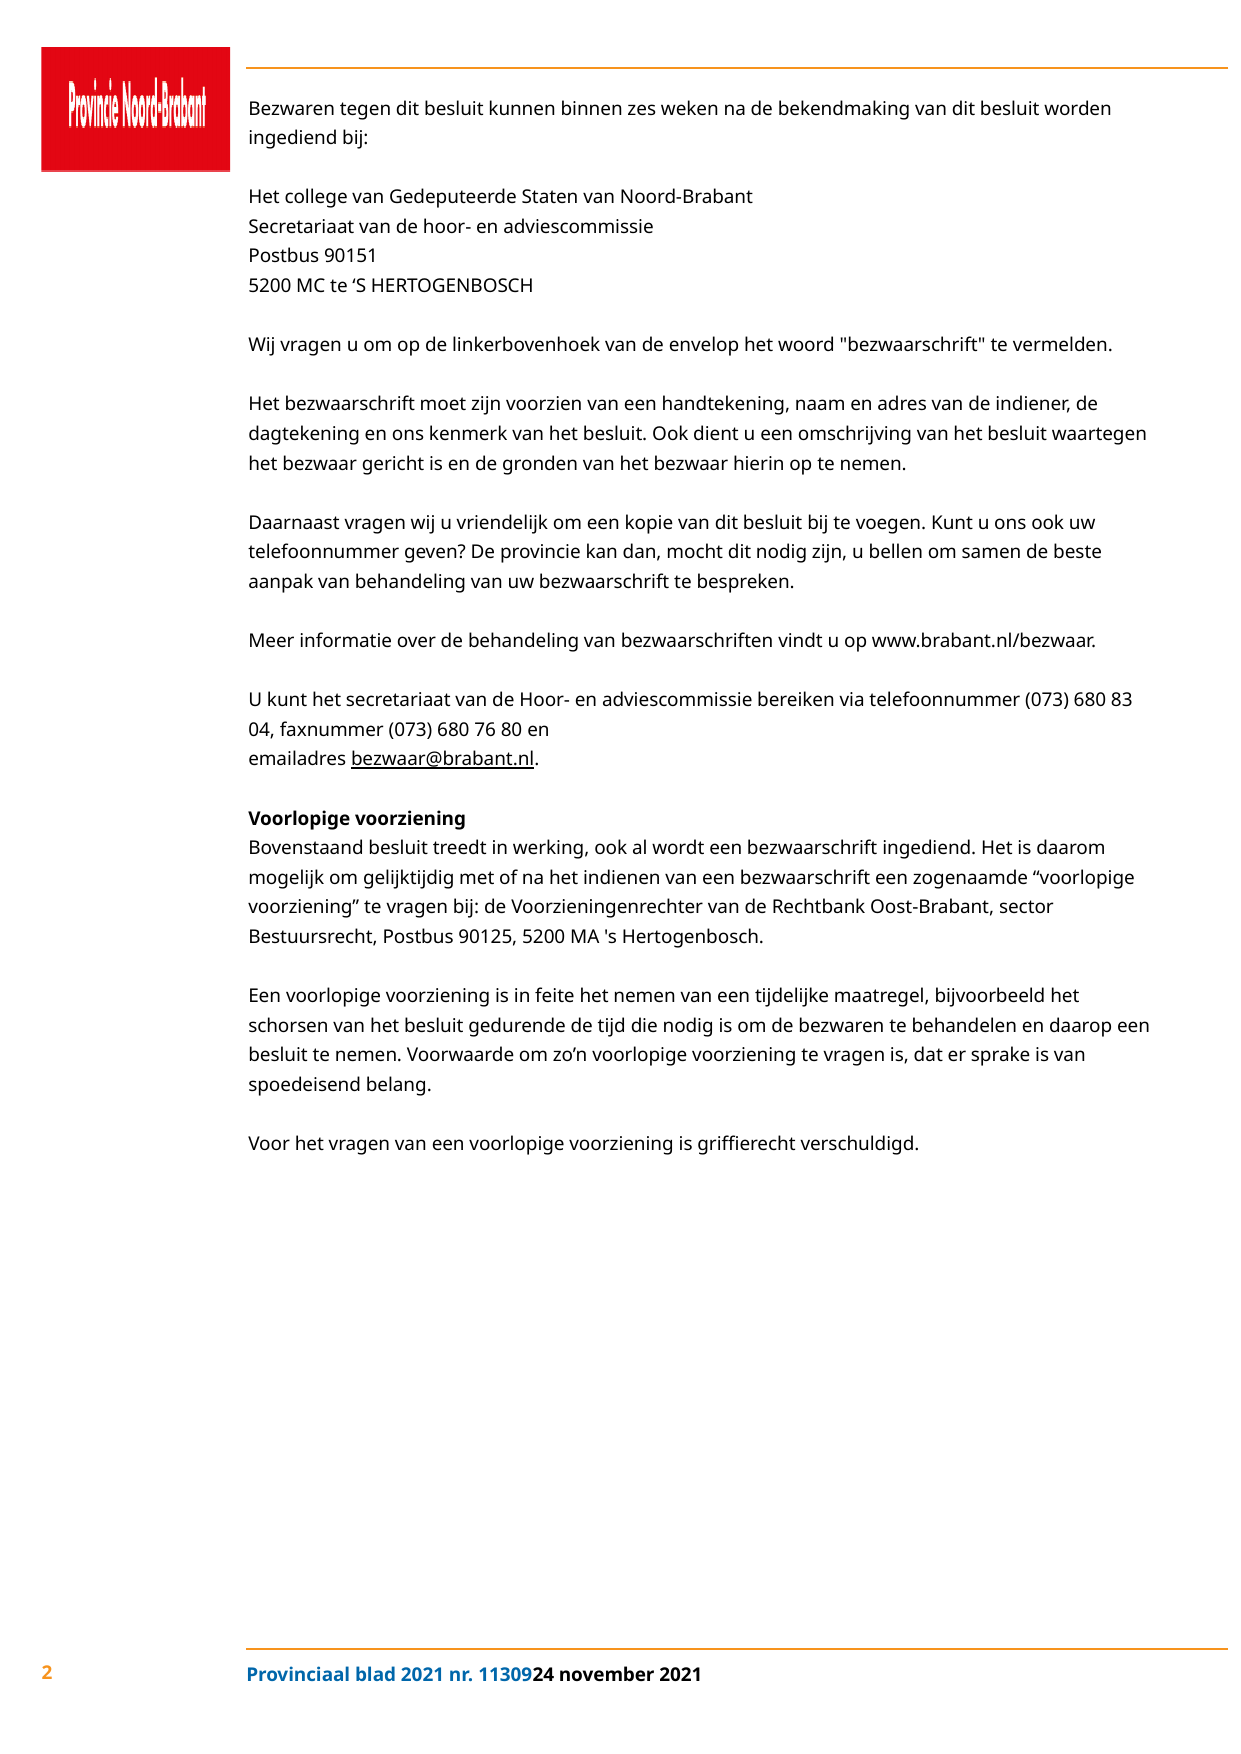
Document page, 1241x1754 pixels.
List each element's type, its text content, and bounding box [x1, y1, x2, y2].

text Meer informatie over de behandeling van bezwaarschriften vindt u op www.brabant.nl/bezwaar. [248, 627, 1152, 653]
text 5200 MC te ‘S HERTOGENBOSCH [248, 272, 1152, 298]
text Bezwaren tegen dit besluit kunnen binnen zes weken na de bekendmaking van dit besluit worden ingediend bij: [248, 95, 1152, 150]
text Postbus 90151 [248, 243, 1152, 268]
text Secretariaat van de hoor- en adviescommissie [248, 213, 1152, 239]
text Het bezwaarschrift moet zijn voorzien van een handtekening, naam en adres van de indiener, de dagtekening en ons kenmerk van het besluit. Ook dient u een omschrijving van het besluit waartegen het bezwaar gericht is en de gronden van het bezwaar hierin op te nemen. [248, 391, 1152, 476]
text emailadres bezwaar@brabant.nl. [248, 746, 1152, 771]
text Een voorlopige voorziening is in feite het nemen van een tijdelijke maatregel, bijvoorbeeld het schorsen van het besluit gedurende de tijd die nodig is om de bezwaren te behandelen en daarop een besluit te nemen. Voorwaarde om zo’n voorlopige voorziening te vragen is, dat er sprake is van spoedeisend belang. [248, 982, 1152, 1097]
text U kunt het secretariaat van de Hoor- en adviescommissie bereiken via telefoonnummer (073) 680 83 04, faxnummer (073) 680 76 80 en [248, 686, 1152, 742]
text Voor het vragen van een voorlopige voorziening is griffierecht verschuldigd. [248, 1130, 1152, 1156]
text Daarnaast vragen wij u vriendelijk om een kopie van dit besluit bij te voegen. Kunt u ons ook uw telefoonnummer geven? De provincie kan dan, mocht dit nodig zijn, u bellen om samen de beste aanpak van behandeling van uw bezwaarschrift te bespreken. [248, 509, 1152, 594]
picture [41, 47, 231, 172]
text Het college van Gedeputeerde Staten van Noord-Brabant [248, 183, 1152, 209]
text Wij vragen u om op de linkerbovenhoek van de envelop het woord "bezwaarschrift" te vermelden. [248, 331, 1152, 357]
text Bovenstaand besluit treedt in werking, ook al wordt een bezwaarschrift ingediend. Het is daarom mogelijk om gelijktijdig met of na het indienen van een bezwaarschrift een zogenaamde “voorlopige voorziening” te vragen bij: de Voorzieningenrechter van de Rechtbank Oost-Brabant, sector Bestuursrecht, Postbus 90125, 5200 MA 's Hertogenbosch. [248, 834, 1152, 949]
text Voorlopige voorziening [248, 805, 1152, 831]
